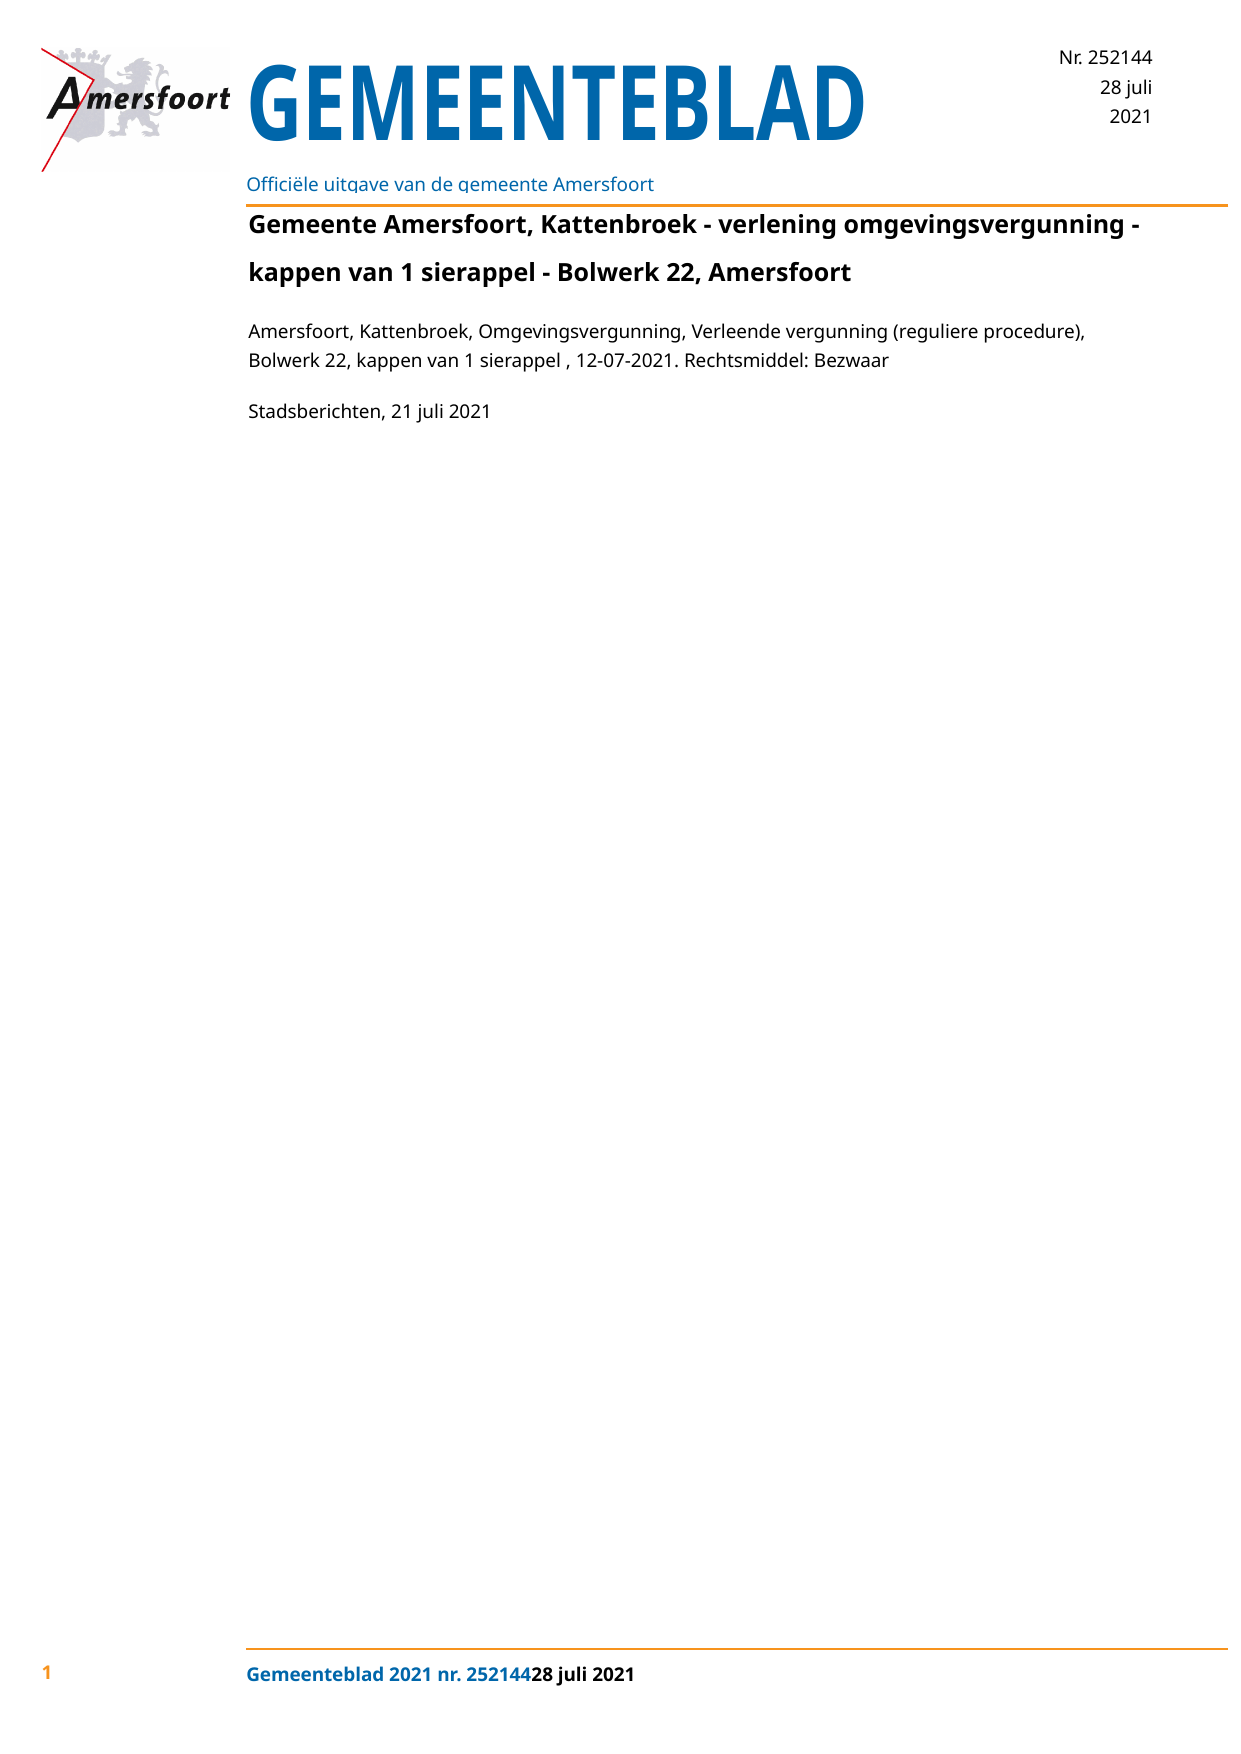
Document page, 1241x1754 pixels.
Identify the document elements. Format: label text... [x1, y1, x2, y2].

text Stadsberichten, 21 juli 2021 [248, 398, 1152, 424]
picture [41, 47, 231, 172]
text Amersfoort, Kattenbroek, Omgevingsvergunning, Verleende vergunning (reguliere procedure), Bolwerk 22, kappen van 1 sierappel , 12-07-2021. Rechtsmiddel: Bezwaar [248, 318, 1152, 373]
text Gemeente Amersfoort, Kattenbroek - verlening omgevingsvergunning - kappen van 1 sierappel - Bolwerk 22, Amersfoort [248, 207, 1152, 288]
